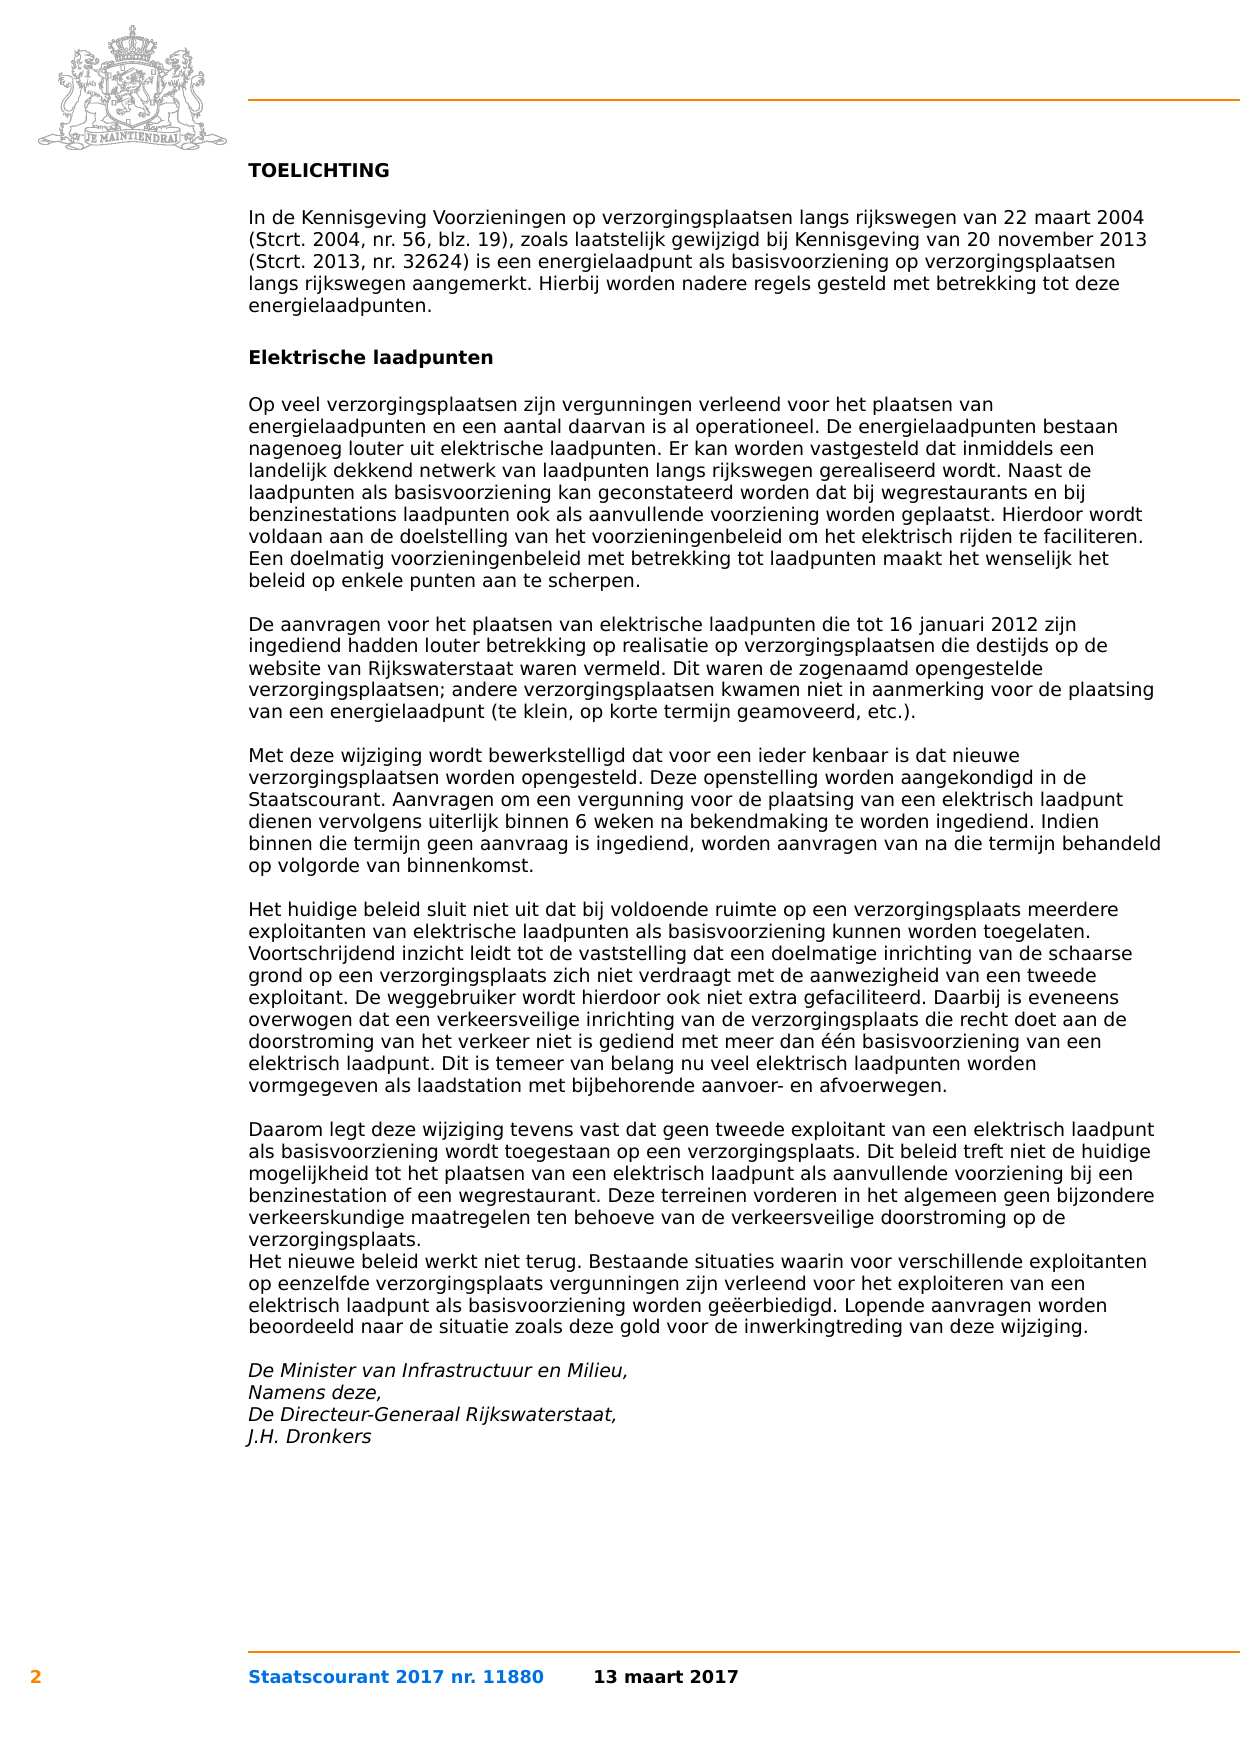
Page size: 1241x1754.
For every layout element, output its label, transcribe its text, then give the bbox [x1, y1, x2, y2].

text Het nieuwe beleid werkt niet terug. Bestaande situaties waarin voor verschillende exploitanten op eenzelfde verzorgingsplaats vergunningen zijn verleend voor het exploiteren van een elektrisch laadpunt als basisvoorziening worden geëerbiedigd. Lopende aanvragen worden beoordeeld naar de situatie zoals deze gold voor de inwerkingtreding van deze wijziging. [248, 1251, 1163, 1338]
text Het huidige beleid sluit niet uit dat bij voldoende ruimte op een verzorgingsplaats meerdere exploitanten van elektrische laadpunten als basisvoorziening kunnen worden toegelaten. Voortschrijdend inzicht leidt tot de vaststelling dat een doelmatige inrichting van de schaarse grond op een verzorgingsplaats zich niet verdraagt met de aanwezigheid van een tweede exploitant. De weggebruiker wordt hierdoor ook niet extra gefaciliteerd. Daarbij is eveneens overwogen dat een verkeersveilige inrichting van de verzorgingsplaats die recht doet aan de doorstroming van het verkeer niet is gediend met meer dan één basisvoorziening van een elektrisch laadpunt. Dit is temeer van belang nu veel elektrisch laadpunten worden vormgegeven als laadstation met bijbehorende aanvoer- en afvoerwegen. [248, 899, 1163, 1097]
text De aanvragen voor het plaatsen van elektrische laadpunten die tot 16 januari 2012 zijn ingediend hadden louter betrekking op realisatie op verzorgingsplaatsen die destijds op de website van Rijkswaterstaat waren vermeld. Dit waren de zogenaamd opengestelde verzorgingsplaatsen; andere verzorgingsplaatsen kwamen niet in aanmerking voor de plaatsing van een energielaadpunt (te klein, op korte termijn geamoveerd, etc.). [248, 613, 1163, 723]
subtitle Elektrische laadpunten [248, 347, 1163, 369]
picture [38, 25, 227, 150]
text Daarom legt deze wijziging tevens vast dat geen tweede exploitant van een elektrisch laadpunt als basisvoorziening wordt toegestaan op een verzorgingsplaats. Dit beleid treft niet de huidige mogelijkheid tot het plaatsen van een elektrisch laadpunt als aanvullende voorziening bij een benzinestation of een wegrestaurant. Deze terreinen vorderen in het algemeen geen bijzondere verkeerskundige maatregelen ten behoeve van de verkeersveilige doorstroming op de verzorgingsplaats. [248, 1119, 1163, 1251]
text Met deze wijziging wordt bewerkstelligd dat voor een ieder kenbaar is dat nieuwe verzorgingsplaatsen worden opengesteld. Deze openstelling worden aangekondigd in de Staatscourant. Aanvragen om een vergunning voor de plaatsing van een elektrisch laadpunt dienen vervolgens uiterlijk binnen 6 weken na bekendmaking te worden ingediend. Indien binnen die termijn geen aanvraag is ingediend, worden aanvragen van na die termijn behandeld op volgorde van binnenkomst. [248, 745, 1163, 877]
text De Minister van Infrastructuur en Milieu, Namens deze, De Directeur-Generaal Rijkswaterstaat, J.H. Dronkers [248, 1360, 1163, 1448]
text Op veel verzorgingsplaatsen zijn vergunningen verleend voor het plaatsen van energielaadpunten en een aantal daarvan is al operationeel. De energielaadpunten bestaan nagenoeg louter uit elektrische laadpunten. Er kan worden vastgesteld dat inmiddels een landelijk dekkend netwerk van laadpunten langs rijkswegen gerealiseerd wordt. Naast de laadpunten als basisvoorziening kan geconstateerd worden dat bij wegrestaurants en bij benzinestations laadpunten ook als aanvullende voorziening worden geplaatst. Hierdoor wordt voldaan aan de doelstelling van het voorzieningenbeleid om het elektrisch rijden te faciliteren. Een doelmatig voorzieningenbeleid met betrekking tot laadpunten maakt het wenselijk het beleid op enkele punten aan te scherpen. [248, 394, 1163, 592]
subtitle TOELICHTING [248, 160, 1163, 182]
text In de Kennisgeving Voorzieningen op verzorgingsplaatsen langs rijkswegen van 22 maart 2004 (Stcrt. 2004, nr. 56, blz. 19), zoals laatstelijk gewijzigd bij Kennisgeving van 20 november 2013 (Stcrt. 2013, nr. 32624) is een energielaadpunt als basisvoorziening op verzorgingsplaatsen langs rijkswegen aangemerkt. Hierbij worden nadere regels gesteld met betrekking tot deze energielaadpunten. [248, 207, 1163, 317]
